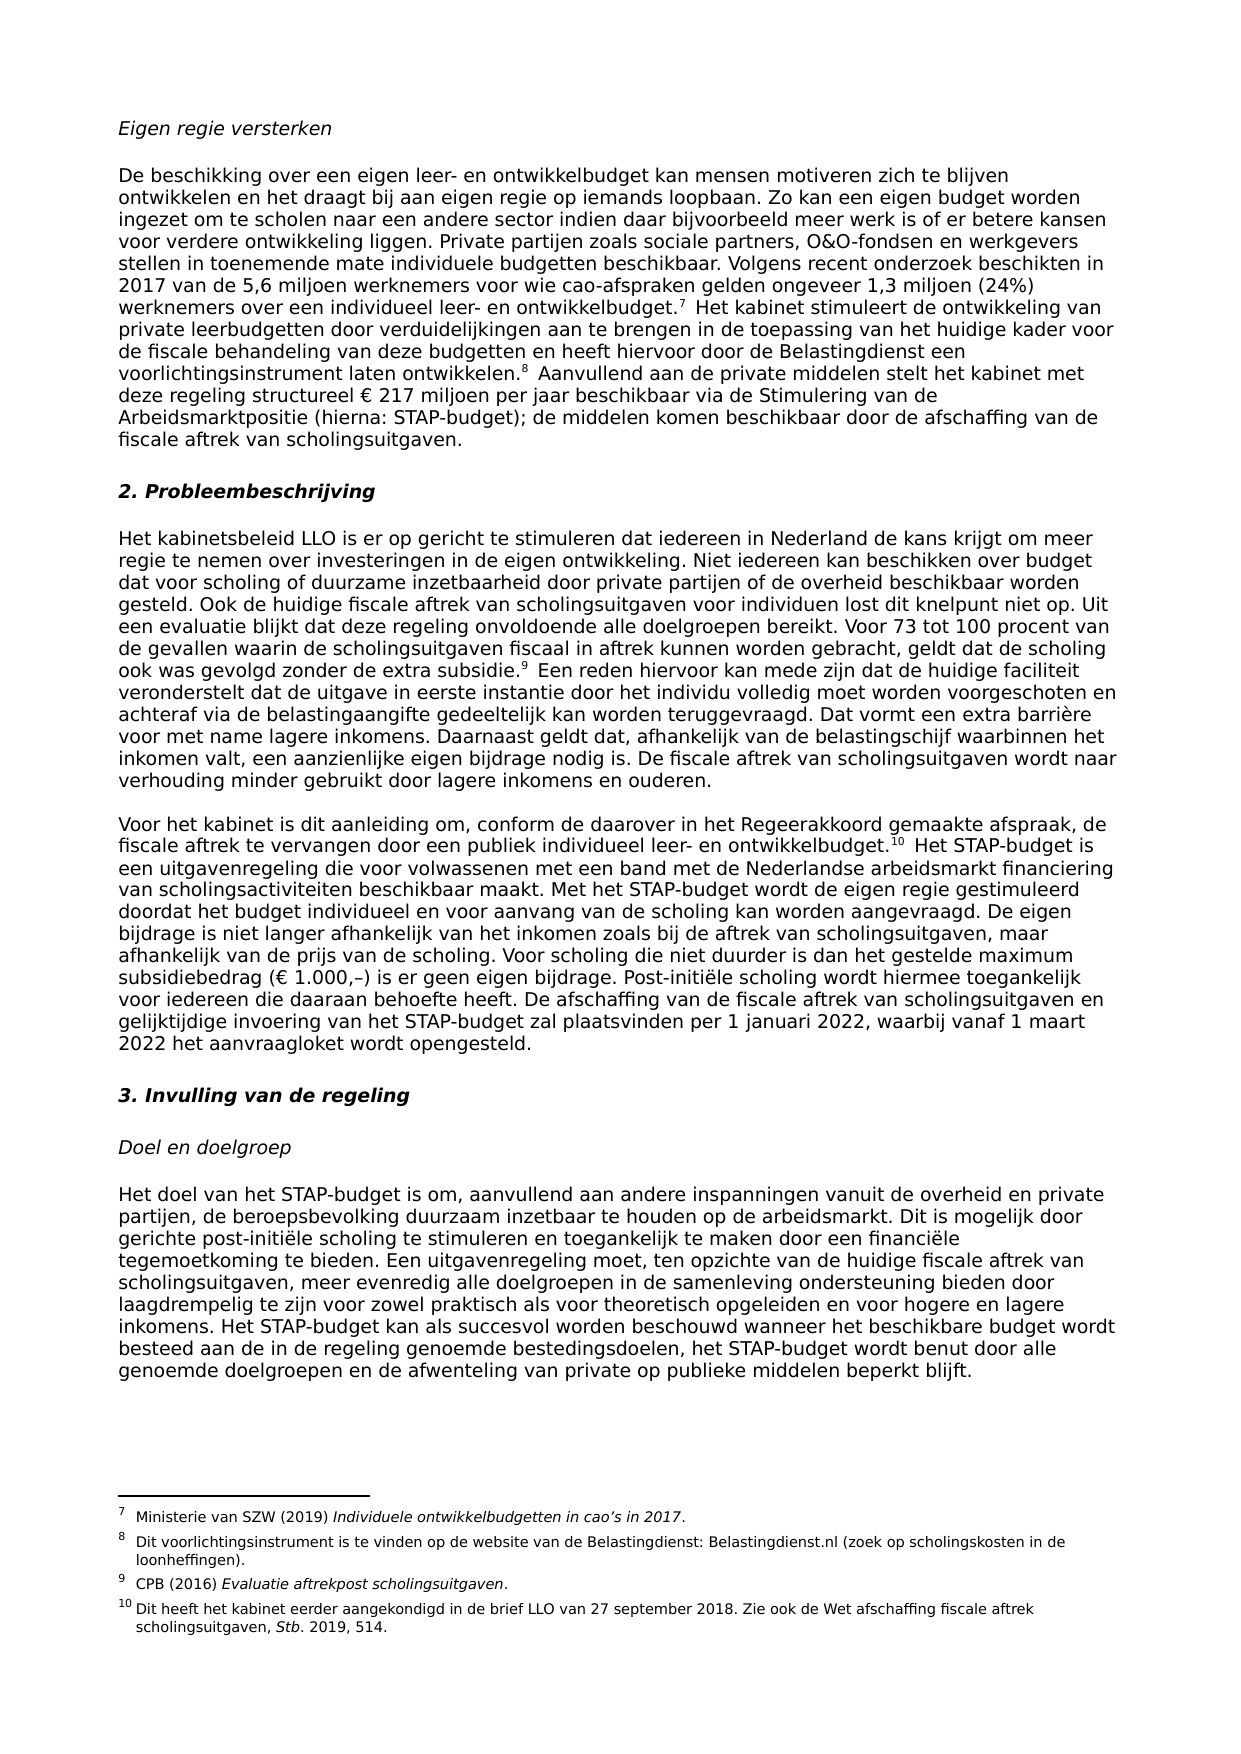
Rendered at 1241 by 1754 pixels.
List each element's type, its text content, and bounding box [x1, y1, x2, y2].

text Ministerie van SZW (2019) Individuele ontwikkelbudgetten in cao’s in 2017. [118, 1505, 1122, 1527]
text Voor het kabinet is dit aanleiding om, conform de daarover in het Regeerakkoord gemaakte afspraak, de fiscale aftrek te vervangen door een publiek individueel leer- en ontwikkelbudget. Het STAP-budget is een uitgavenregeling die voor volwassenen met een band met de Nederlandse arbeidsmarkt financiering van scholingsactiviteiten beschikbaar maakt. Met het STAP-budget wordt de eigen regie gestimuleerd doordat het budget individueel en voor aanvang van de scholing kan worden aangevraagd. De eigen bijdrage is niet langer afhankelijk van het inkomen zoals bij de aftrek van scholingsuitgaven, maar afhankelijk van de prijs van de scholing. Voor scholing die niet duurder is dan het gestelde maximum subsidiebedrag (€ 1.000,–) is er geen eigen bijdrage. Post-initiële scholing wordt hiermee toegankelijk voor iedereen die daaraan behoefte heeft. De afschaffing van de fiscale aftrek van scholingsuitgaven en gelijktijdige invoering van het STAP-budget zal plaatsvinden per 1 januari 2022, waarbij vanaf 1 maart 2022 het aanvraagloket wordt opengesteld. [118, 813, 1122, 1055]
subtitle Doel en doelgroep [118, 1137, 1122, 1159]
text Dit voorlichtingsinstrument is te vinden op de website van de Belastingdienst: Belastingdienst.nl (zoek op scholingskosten in de loonheffingen). [118, 1530, 1122, 1569]
subtitle 2. Probleembeschrijving [118, 481, 1122, 503]
text Dit heeft het kabinet eerder aangekondigd in de brief LLO van 27 september 2018. Zie ook de Wet afschaffing fiscale aftrek scholingsuitgaven, Stb. 2019, 514. [118, 1597, 1122, 1636]
text Het doel van het STAP-budget is om, aanvullend aan andere inspanningen vanuit de overheid en private partijen, de beroepsbevolking duurzaam inzetbaar te houden op de arbeidsmarkt. Dit is mogelijk door gerichte post-initiële scholing te stimuleren en toegankelijk te maken door een financiële tegemoetkoming te bieden. Een uitgavenregeling moet, ten opzichte van de huidige fiscale aftrek van scholingsuitgaven, meer evenredig alle doelgroepen in de samenleving ondersteuning bieden door laagdrempelig te zijn voor zowel praktisch als voor theoretisch opgeleiden en voor hogere en lagere inkomens. Het STAP-budget kan als succesvol worden beschouwd wanneer het beschikbare budget wordt besteed aan de in de regeling genoemde bestedingsdoelen, het STAP-budget wordt benut door alle genoemde doelgroepen en de afwenteling van private op publieke middelen beperkt blijft. [118, 1184, 1122, 1382]
subtitle 3. Invulling van de regeling [118, 1085, 1122, 1107]
subtitle Eigen regie versterken [118, 118, 1122, 140]
text Het kabinetsbeleid LLO is er op gericht te stimuleren dat iedereen in Nederland de kans krijgt om meer regie te nemen over investeringen in de eigen ontwikkeling. Niet iedereen kan beschikken over budget dat voor scholing of duurzame inzetbaarheid door private partijen of de overheid beschikbaar worden gesteld. Ook de huidige fiscale aftrek van scholingsuitgaven voor individuen lost dit knelpunt niet op. Uit een evaluatie blijkt dat deze regeling onvoldoende alle doelgroepen bereikt. Voor 73 tot 100 procent van de gevallen waarin de scholingsuitgaven fiscaal in aftrek kunnen worden gebracht, geldt dat de scholing ook was gevolgd zonder de extra subsidie. Een reden hiervoor kan mede zijn dat de huidige faciliteit veronderstelt dat de uitgave in eerste instantie door het individu volledig moet worden voorgeschoten en achteraf via de belastingaangifte gedeeltelijk kan worden teruggevraagd. Dat vormt een extra barrière voor met name lagere inkomens. Daarnaast geldt dat, afhankelijk van de belastingschijf waarbinnen het inkomen valt, een aanzienlijke eigen bijdrage nodig is. De fiscale aftrek van scholingsuitgaven wordt naar verhouding minder gebruikt door lagere inkomens en ouderen. [118, 528, 1122, 792]
text De beschikking over een eigen leer- en ontwikkelbudget kan mensen motiveren zich te blijven ontwikkelen en het draagt bij aan eigen regie op iemands loopbaan. Zo kan een eigen budget worden ingezet om te scholen naar een andere sector indien daar bijvoorbeeld meer werk is of er betere kansen voor verdere ontwikkeling liggen. Private partijen zoals sociale partners, O&O-fondsen en werkgevers stellen in toenemende mate individuele budgetten beschikbaar. Volgens recent onderzoek beschikten in 2017 van de 5,6 miljoen werknemers voor wie cao-afspraken gelden ongeveer 1,3 miljoen (24%) werknemers over een individueel leer- en ontwikkelbudget. Het kabinet stimuleert de ontwikkeling van private leerbudgetten door verduidelijkingen aan te brengen in de toepassing van het huidige kader voor de fiscale behandeling van deze budgetten en heeft hiervoor door de Belastingdienst een voorlichtingsinstrument laten ontwikkelen. Aanvullend aan de private middelen stelt het kabinet met deze regeling structureel € 217 miljoen per jaar beschikbaar via de Stimulering van de Arbeidsmarktpositie (hierna: STAP-budget); de middelen komen beschikbaar door de afschaffing van de fiscale aftrek van scholingsuitgaven. [118, 165, 1122, 451]
text CPB (2016) Evaluatie aftrekpost scholingsuitgaven. [118, 1572, 1122, 1594]
